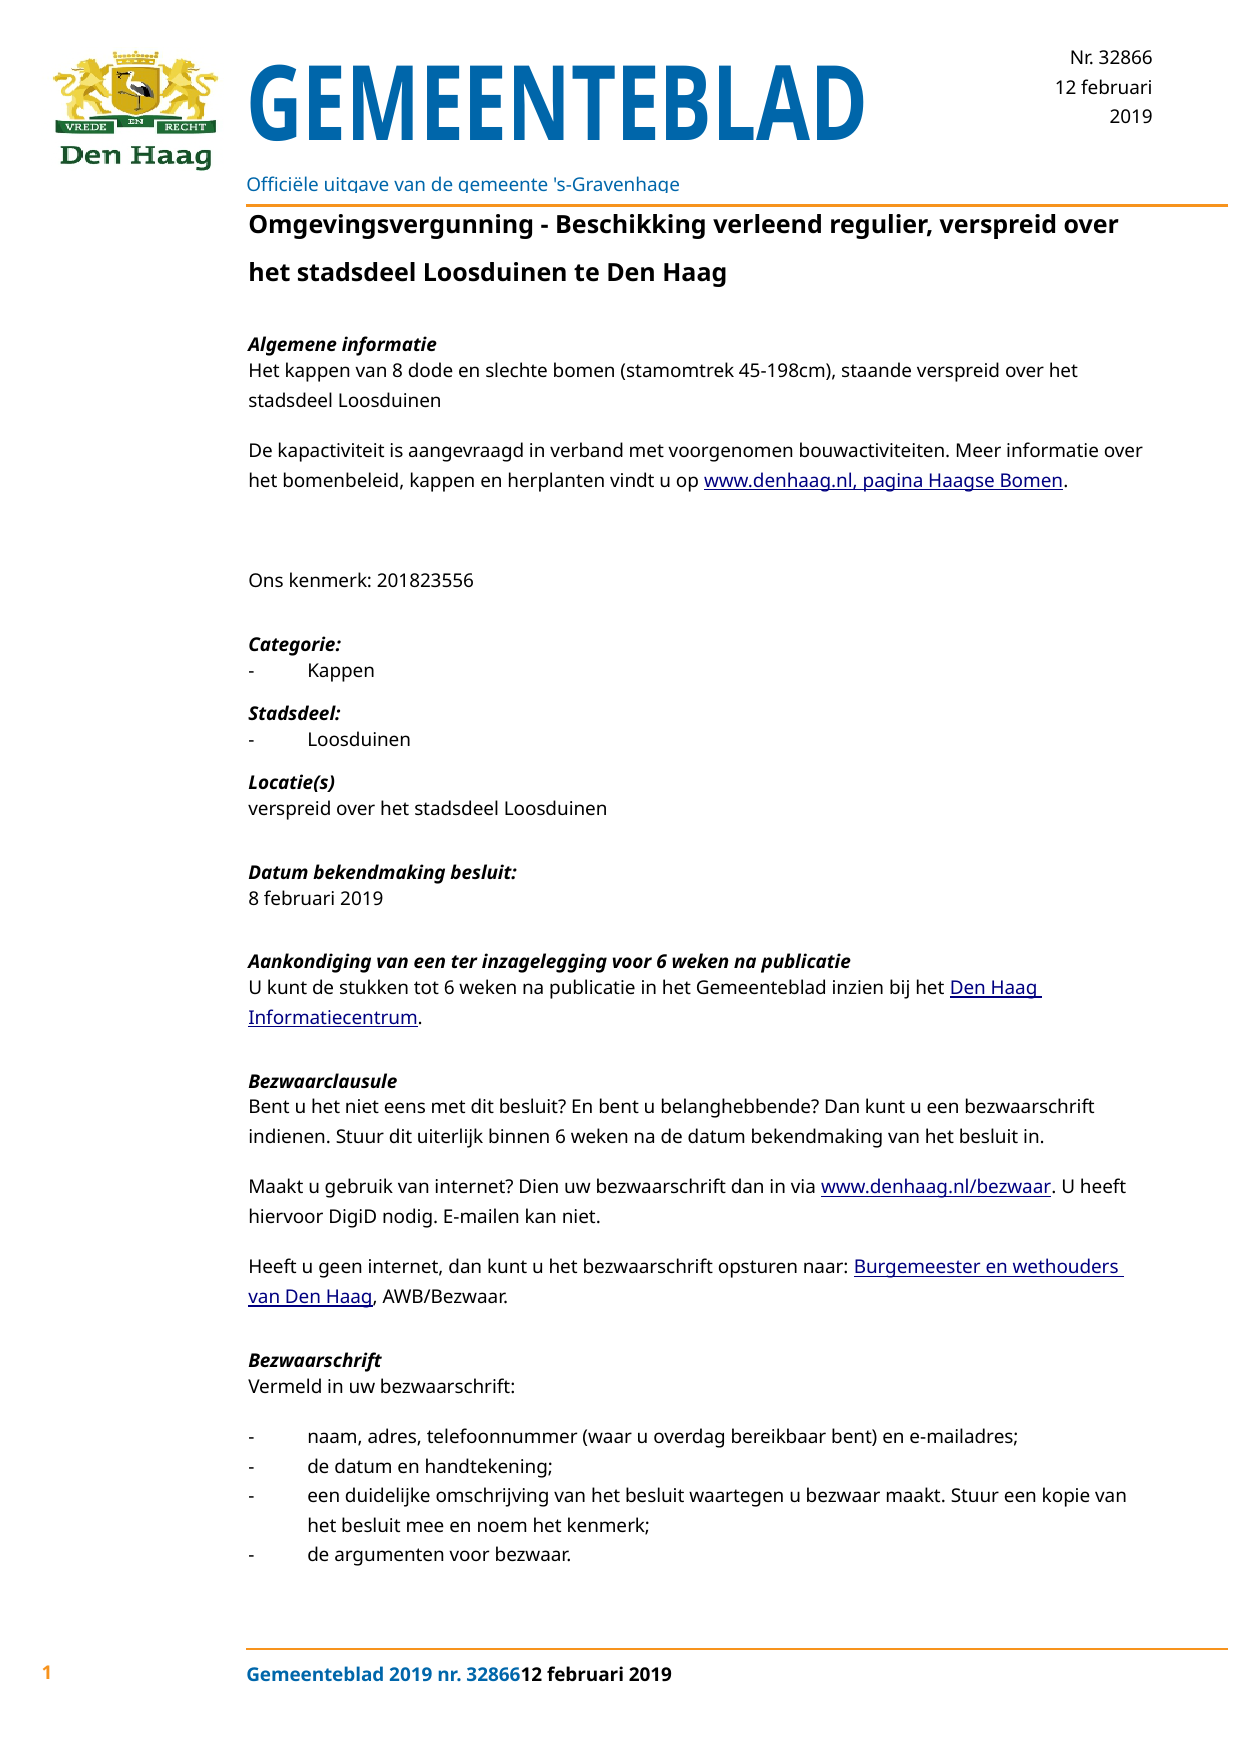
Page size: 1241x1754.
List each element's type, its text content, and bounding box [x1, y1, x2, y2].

list Kappen [248, 657, 1152, 683]
text 8 februari 2019 [248, 885, 1152, 910]
list Loosduinen [248, 726, 1152, 752]
text Bezwaarschrift [248, 1347, 1152, 1373]
list een duidelijke omschrijving van het besluit waartegen u bezwaar maakt. Stuur een kopie van het besluit mee en noem het kenmerk; [248, 1482, 1152, 1538]
text Heeft u geen internet, dan kunt u het bezwaarschrift opsturen naar: Burgemeester en wethouders van Den Haag, AWB/Bezwaar. [248, 1254, 1152, 1309]
text Maakt u gebruik van internet? Dien uw bezwaarschrift dan in via www.denhaag.nl/bezwaar. U heeft hiervoor DigiD nodig. E-mailen kan niet. [248, 1174, 1152, 1229]
text De kapactiviteit is aangevraagd in verband met voorgenomen bouwactiviteiten. Meer informatie over het bomenbeleid, kappen en herplanten vindt u op www.denhaag.nl, pagina Haagse Bomen. [248, 437, 1152, 492]
text Algemene informatie [248, 331, 1152, 357]
text Bezwaarclausule [248, 1068, 1152, 1094]
text Vermeld in uw bezwaarschrift: [248, 1373, 1152, 1399]
list de datum en handtekening; [248, 1453, 1152, 1479]
text U kunt de stukken tot 6 weken na publicatie in het Gemeenteblad inzien bij het Den Haag Informatiecentrum. [248, 974, 1152, 1030]
text Bent u het niet eens met dit besluit? En bent u belanghebbende? Dan kunt u een bezwaarschrift indienen. Stuur dit uiterlijk binnen 6 weken na de datum bekendmaking van het besluit in. [248, 1094, 1152, 1149]
text Datum bekendmaking besluit: [248, 859, 1152, 885]
text verspreid over het stadsdeel Loosduinen [248, 795, 1152, 821]
text Locatie(s) [248, 769, 1152, 795]
picture [41, 47, 231, 172]
text Ons kenmerk: 201823556 [248, 568, 1152, 593]
list de argumenten voor bezwaar. [248, 1542, 1152, 1567]
list naam, adres, telefoonnummer (waar u overdag bereikbaar bent) en e-mailadres; [248, 1423, 1152, 1449]
text Categorie: [248, 632, 1152, 657]
text Aankondiging van een ter inzagelegging voor 6 weken na publicatie [248, 949, 1152, 974]
text Stadsdeel: [248, 700, 1152, 726]
text Omgevingsvergunning - Beschikking verleend regulier, verspreid over het stadsdeel Loosduinen te Den Haag [248, 207, 1152, 288]
text Het kappen van 8 dode en slechte bomen (stamomtrek 45-198cm), staande verspreid over het stadsdeel Loosduinen [248, 357, 1152, 412]
